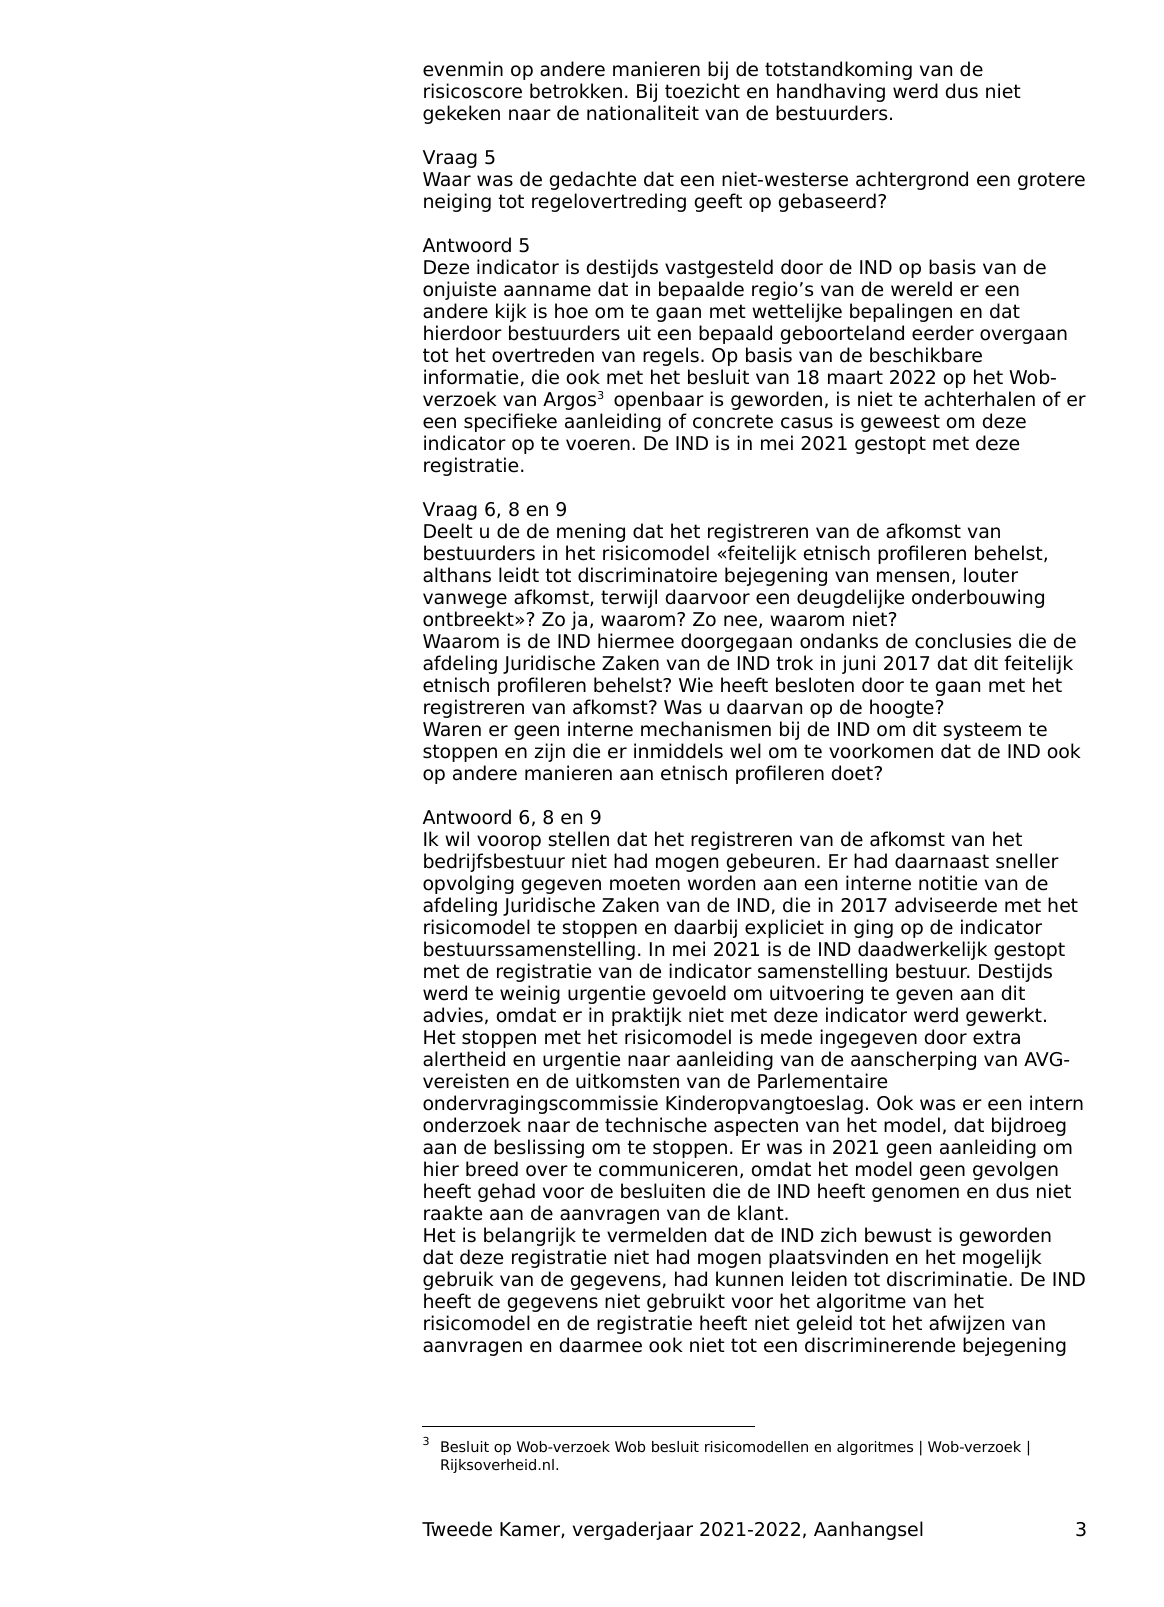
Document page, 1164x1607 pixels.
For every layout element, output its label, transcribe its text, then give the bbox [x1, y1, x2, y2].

text Ik wil voorop stellen dat het registreren van de afkomst van het bedrijfsbestuur niet had mogen gebeuren. Er had daarnaast sneller opvolging gegeven moeten worden aan een interne notitie van de afdeling Juridische Zaken van de IND, die in 2017 adviseerde met het risicomodel te stoppen en daarbij expliciet in ging op de indicator bestuurssamenstelling. In mei 2021 is de IND daadwerkelijk gestopt met de registratie van de indicator samenstelling bestuur. Destijds werd te weinig urgentie gevoeld om uitvoering te geven aan dit advies, omdat er in praktijk niet met deze indicator werd gewerkt. Het stoppen met het risicomodel is mede ingegeven door extra alertheid en urgentie naar aanleiding van de aanscherping van AVG-vereisten en de uitkomsten van de Parlementaire ondervragingscommissie Kinderopvangtoeslag. Ook was er een intern onderzoek naar de technische aspecten van het model, dat bijdroeg aan de beslissing om te stoppen. Er was in 2021 geen aanleiding om hier breed over te communiceren, omdat het model geen gevolgen heeft gehad voor de besluiten die de IND heeft genomen en dus niet raakte aan de aanvragen van de klant. [422, 829, 1087, 1225]
text Besluit op Wob-verzoek Wob besluit risicomodellen en algoritmes | Wob-verzoek | Rijksoverheid.nl. [422, 1435, 1087, 1474]
text Het is belangrijk te vermelden dat de IND zich bewust is geworden dat deze registratie niet had mogen plaatsvinden en het mogelijk gebruik van de gegevens, had kunnen leiden tot discriminatie. De IND heeft de gegevens niet gebruikt voor het algoritme van het risicomodel en de registratie heeft niet geleid tot het afwijzen van aanvragen en daarmee ook niet tot een discriminerende bejegening [422, 1225, 1087, 1357]
text Deelt u de de mening dat het registreren van de afkomst van bestuurders in het risicomodel «feitelijk etnisch profileren behelst, althans leidt tot discriminatoire bejegening van mensen, louter vanwege afkomst, terwijl daarvoor een deugdelijke onderbouwing ontbreekt»? Zo ja, waarom? Zo nee, waarom niet? [422, 521, 1087, 631]
text Vraag 5 [422, 147, 1087, 169]
text Antwoord 5 [422, 235, 1087, 257]
text Waar was de gedachte dat een niet-westerse achtergrond een grotere neiging tot regelovertreding geeft op gebaseerd? [422, 169, 1087, 213]
text Waren er geen interne mechanismen bij de IND om dit systeem te stoppen en zijn die er inmiddels wel om te voorkomen dat de IND ook op andere manieren aan etnisch profileren doet? [422, 719, 1087, 785]
text Deze indicator is destijds vastgesteld door de IND op basis van de onjuiste aanname dat in bepaalde regio’s van de wereld er een andere kijk is hoe om te gaan met wettelijke bepalingen en dat hierdoor bestuurders uit een bepaald geboorteland eerder overgaan tot het overtreden van regels. Op basis van de beschikbare informatie, die ook met het besluit van 18 maart 2022 op het Wob-verzoek van Argos openbaar is geworden, is niet te achterhalen of er een specifieke aanleiding of concrete casus is geweest om deze indicator op te voeren. De IND is in mei 2021 gestopt met deze registratie. [422, 257, 1087, 477]
text Antwoord 6, 8 en 9 [422, 807, 1087, 829]
text Vraag 6, 8 en 9 [422, 499, 1087, 521]
text evenmin op andere manieren bij de totstandkoming van de risicoscore betrokken. Bij toezicht en handhaving werd dus niet gekeken naar de nationaliteit van de bestuurders. [422, 59, 1087, 125]
text Waarom is de IND hiermee doorgegaan ondanks de conclusies die de afdeling Juridische Zaken van de IND trok in juni 2017 dat dit feitelijk etnisch profileren behelst? Wie heeft besloten door te gaan met het registreren van afkomst? Was u daarvan op de hoogte? [422, 631, 1087, 719]
